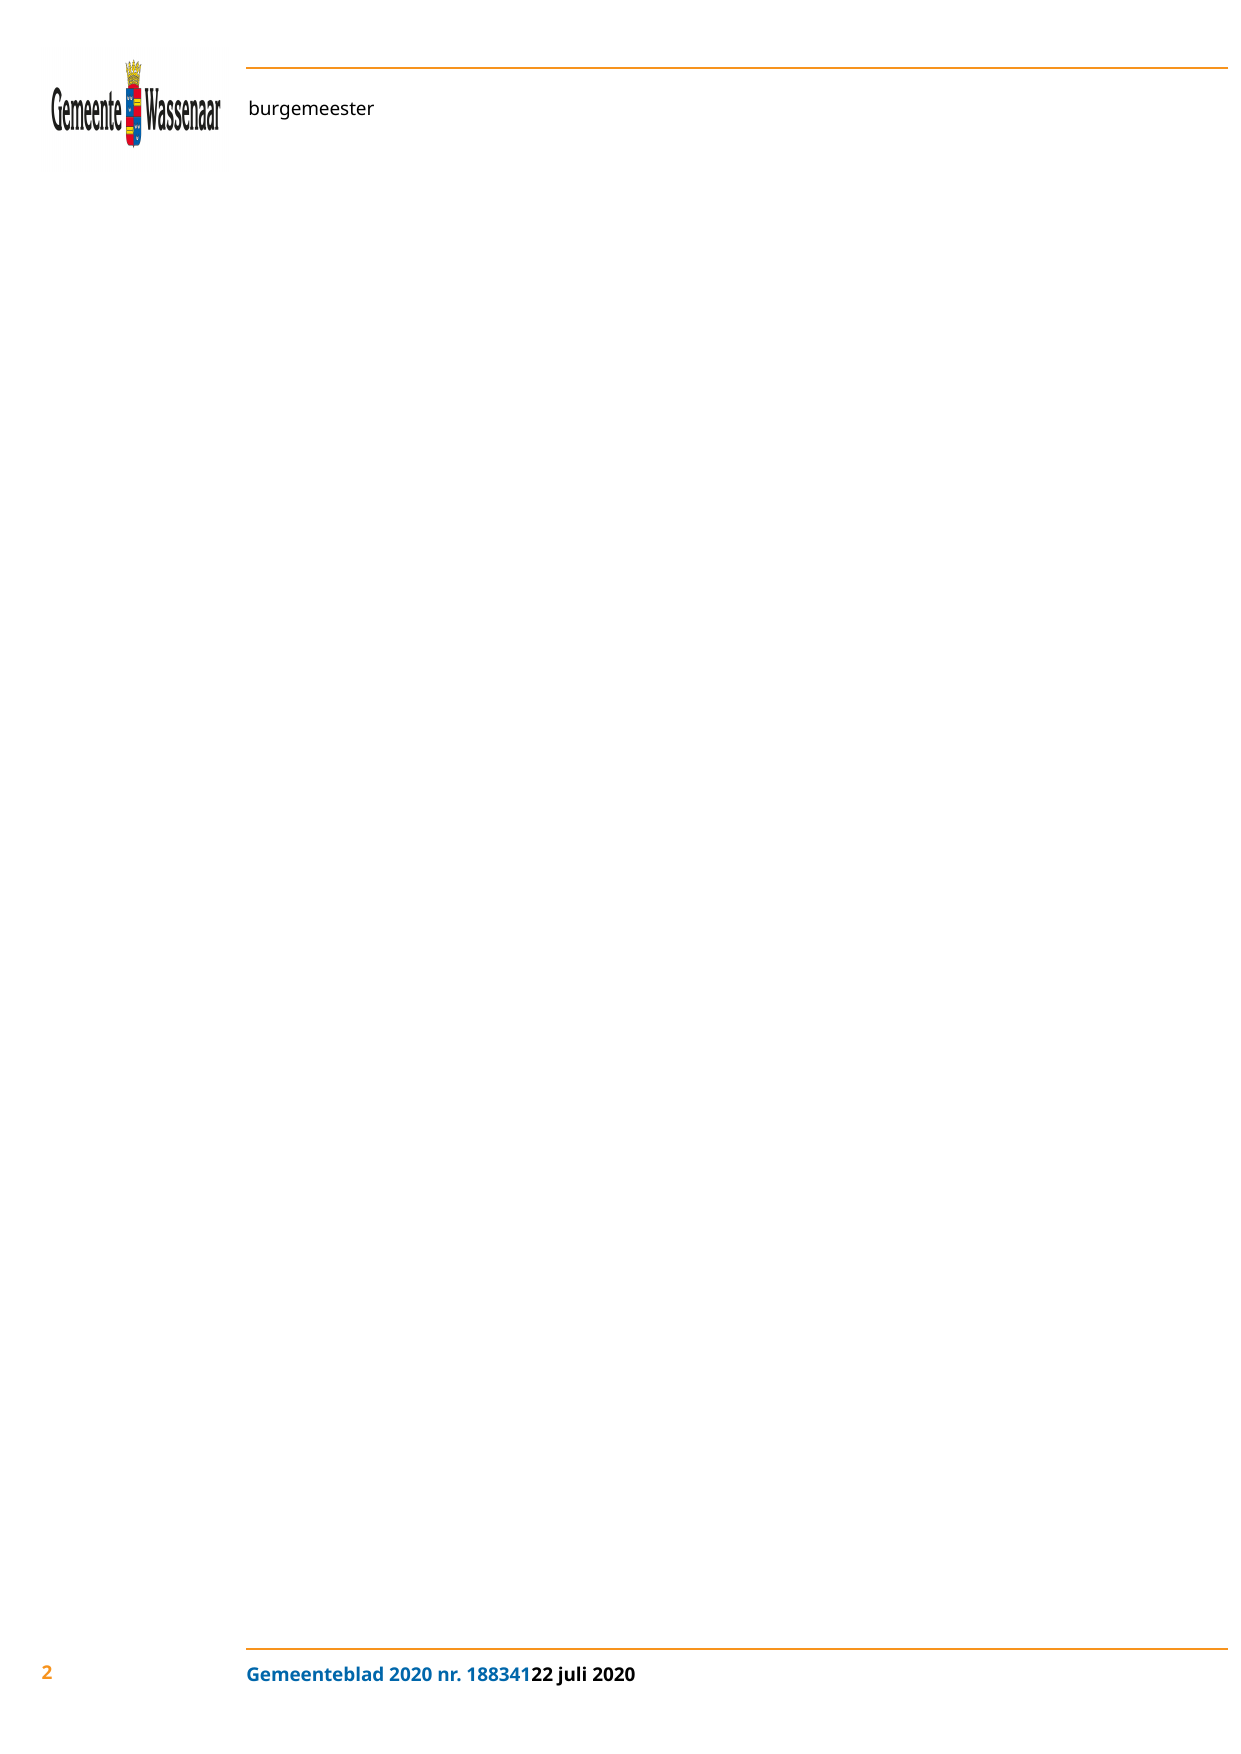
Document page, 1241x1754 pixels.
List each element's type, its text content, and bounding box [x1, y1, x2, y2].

text burgemeester [248, 95, 1152, 121]
picture [41, 47, 231, 172]
